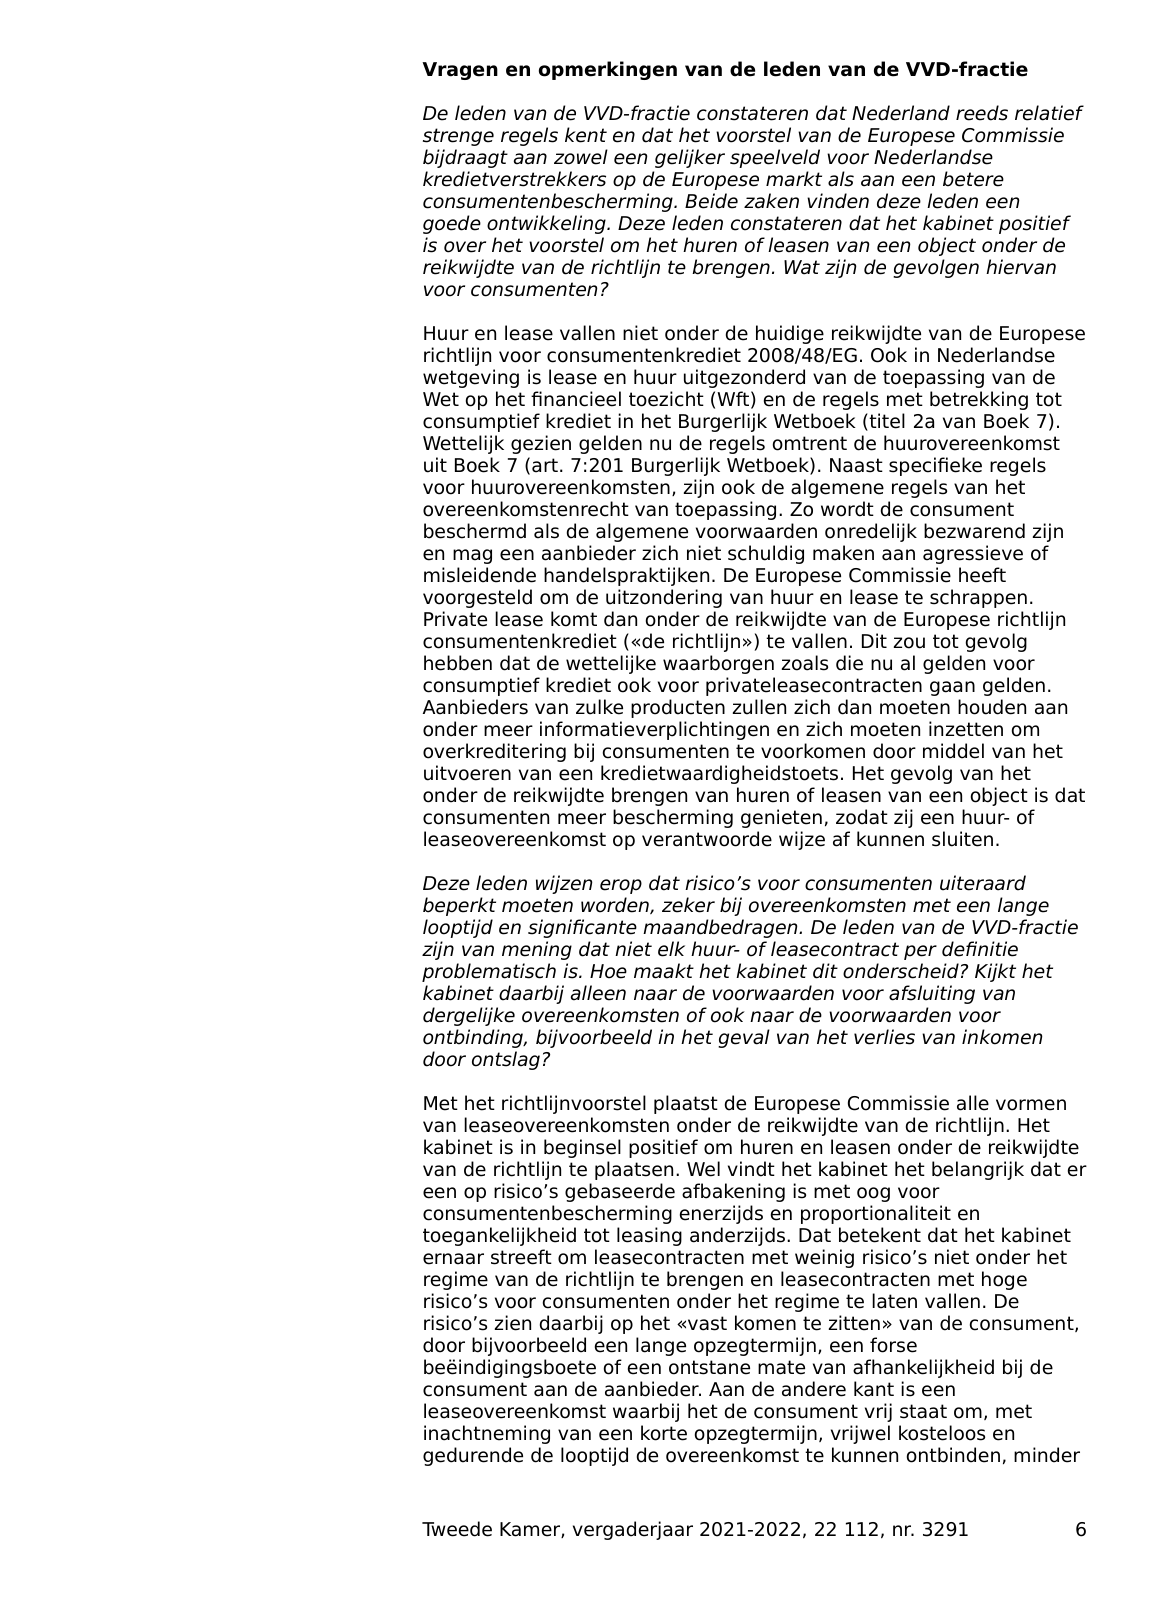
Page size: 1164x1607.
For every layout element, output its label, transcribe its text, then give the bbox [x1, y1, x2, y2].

subtitle Vragen en opmerkingen van de leden van de VVD-fractie [422, 59, 1087, 81]
text Met het richtlijnvoorstel plaatst de Europese Commissie alle vormen van leaseovereenkomsten onder de reikwijdte van de richtlijn. Het kabinet is in beginsel positief om huren en leasen onder de reikwijdte van de richtlijn te plaatsen. Wel vindt het kabinet het belangrijk dat er een op risico’s gebaseerde afbakening is met oog voor consumentenbescherming enerzijds en proportionaliteit en toegankelijkheid tot leasing anderzijds. Dat betekent dat het kabinet ernaar streeft om leasecontracten met weinig risico’s niet onder het regime van de richtlijn te brengen en leasecontracten met hoge risico’s voor consumenten onder het regime te laten vallen. De risico’s zien daarbij op het «vast komen te zitten» van de consument, door bijvoorbeeld een lange opzegtermijn, een forse beëindigingsboete of een ontstane mate van afhankelijkheid bij de consument aan de aanbieder. Aan de andere kant is een leaseovereenkomst waarbij het de consument vrij staat om, met inachtneming van een korte opzegtermijn, vrijwel kosteloos en gedurende de looptijd de overeenkomst te kunnen ontbinden, minder [422, 1093, 1087, 1467]
text Deze leden wijzen erop dat risico’s voor consumenten uiteraard beperkt moeten worden, zeker bij overeenkomsten met een lange looptijd en significante maandbedragen. De leden van de VVD-fractie zijn van mening dat niet elk huur- of leasecontract per definitie problematisch is. Hoe maakt het kabinet dit onderscheid? Kijkt het kabinet daarbij alleen naar de voorwaarden voor afsluiting van dergelijke overeenkomsten of ook naar de voorwaarden voor ontbinding, bijvoorbeeld in het geval van het verlies van inkomen door ontslag? [422, 873, 1087, 1071]
text Huur en lease vallen niet onder de huidige reikwijdte van de Europese richtlijn voor consumentenkrediet 2008/48/EG. Ook in Nederlandse wetgeving is lease en huur uitgezonderd van de toepassing van de Wet op het financieel toezicht (Wft) en de regels met betrekking tot consumptief krediet in het Burgerlijk Wetboek (titel 2a van Boek 7). Wettelijk gezien gelden nu de regels omtrent de huurovereenkomst uit Boek 7 (art. 7:201 Burgerlijk Wetboek). Naast specifieke regels voor huurovereenkomsten, zijn ook de algemene regels van het overeenkomstenrecht van toepassing. Zo wordt de consument beschermd als de algemene voorwaarden onredelijk bezwarend zijn en mag een aanbieder zich niet schuldig maken aan agressieve of misleidende handelspraktijken. De Europese Commissie heeft voorgesteld om de uitzondering van huur en lease te schrappen. Private lease komt dan onder de reikwijdte van de Europese richtlijn consumentenkrediet («de richtlijn») te vallen. Dit zou tot gevolg hebben dat de wettelijke waarborgen zoals die nu al gelden voor consumptief krediet ook voor privateleasecontracten gaan gelden. Aanbieders van zulke producten zullen zich dan moeten houden aan onder meer informatieverplichtingen en zich moeten inzetten om overkreditering bij consumenten te voorkomen door middel van het uitvoeren van een kredietwaardigheidstoets. Het gevolg van het onder de reikwijdte brengen van huren of leasen van een object is dat consumenten meer bescherming genieten, zodat zij een huur- of leaseovereenkomst op verantwoorde wijze af kunnen sluiten. [422, 323, 1087, 851]
text De leden van de VVD-fractie constateren dat Nederland reeds relatief strenge regels kent en dat het voorstel van de Europese Commissie bijdraagt aan zowel een gelijker speelveld voor Nederlandse kredietverstrekkers op de Europese markt als aan een betere consumentenbescherming. Beide zaken vinden deze leden een goede ontwikkeling. Deze leden constateren dat het kabinet positief is over het voorstel om het huren of leasen van een object onder de reikwijdte van de richtlijn te brengen. Wat zijn de gevolgen hiervan voor consumenten? [422, 103, 1087, 301]
